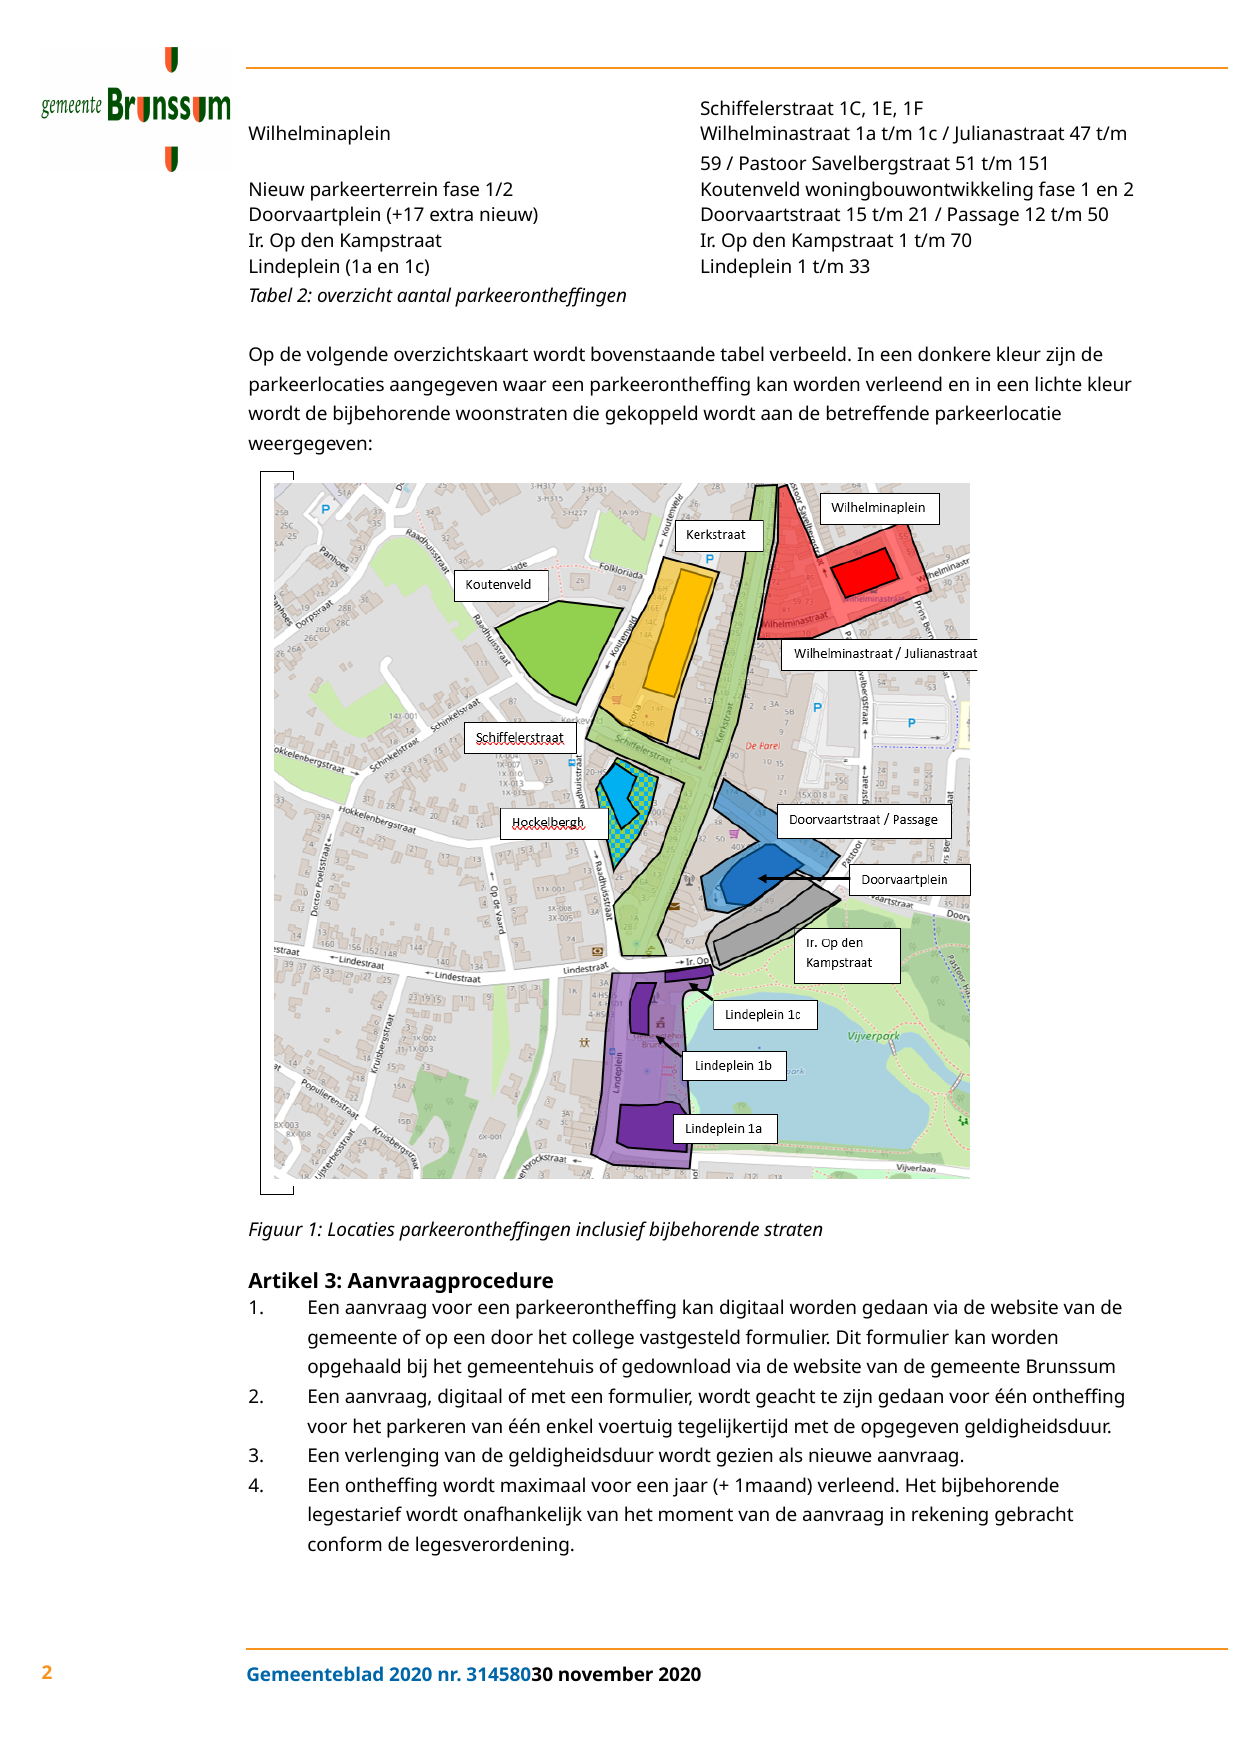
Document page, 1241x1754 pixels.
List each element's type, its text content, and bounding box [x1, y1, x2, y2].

table_cell Ir. Op den Kampstraat [248, 227, 700, 253]
table_cell Ir. Op den Kampstraat 1 t/m 70 [700, 227, 1152, 253]
table_cell Nieuw parkeerterrein fase 1/2 [248, 176, 700, 202]
table_cell Wilhelminastraat 1a t/m 1c / Julianastraat 47 t/m 59 / Pastoor Savelbergstraat 51 t/m 151 [700, 121, 1152, 176]
text Artikel 3: Aanvraagprocedure [248, 1266, 1152, 1294]
table_cell [248, 95, 700, 121]
table_cell Wilhelminaplein [248, 121, 700, 176]
picture [268, 480, 978, 1186]
text Op de volgende overzichtskaart wordt bovenstaande tabel verbeeld. In een donkere kleur zijn de parkeerlocaties aangegeven waar een parkeerontheffing kan worden verleend en in een lichte kleur wordt de bijbehorende woonstraten die gekoppeld wordt aan de betreffende parkeerlocatie weergegeven: [248, 341, 1152, 456]
text Tabel 2: overzicht aantal parkeerontheffingen [248, 282, 1152, 308]
table_cell Koutenveld woningbouwontwikkeling fase 1 en 2 [700, 176, 1152, 202]
list Een aanvraag voor een parkeerontheffing kan digitaal worden gedaan via de website van de gemeente of op een door het college vastgesteld formulier. Dit formulier kan worden opgehaald bij het gemeentehuis of gedownload via de website van de gemeente Brunssum [248, 1294, 1152, 1379]
table_cell Schiffelerstraat 1C, 1E, 1F [700, 95, 1152, 121]
list Een ontheffing wordt maximaal voor een jaar (+ 1maand) verleend. Het bijbehorende legestarief wordt onafhankelijk van het moment van de aanvraag in rekening gebracht conform de legesverordening. [248, 1472, 1152, 1557]
text Figuur 1: Locaties parkeerontheffingen inclusief bijbehorende straten [248, 1216, 1152, 1241]
table_cell Lindeplein (1a en 1c) [248, 253, 700, 279]
table_cell Doorvaartstraat 15 t/m 21 / Passage 12 t/m 50 [700, 202, 1152, 227]
table_cell Lindeplein 1 t/m 33 [700, 253, 1152, 279]
picture [41, 47, 231, 172]
table_cell Doorvaartplein (+17 extra nieuw) [248, 202, 700, 227]
list Een aanvraag, digitaal of met een formulier, wordt geacht te zijn gedaan voor één ontheffing voor het parkeren van één enkel voertuig tegelijkertijd met de opgegeven geldigheidsduur. [248, 1383, 1152, 1439]
list Een verlenging van de geldigheidsduur wordt gezien als nieuwe aanvraag. [248, 1442, 1152, 1468]
